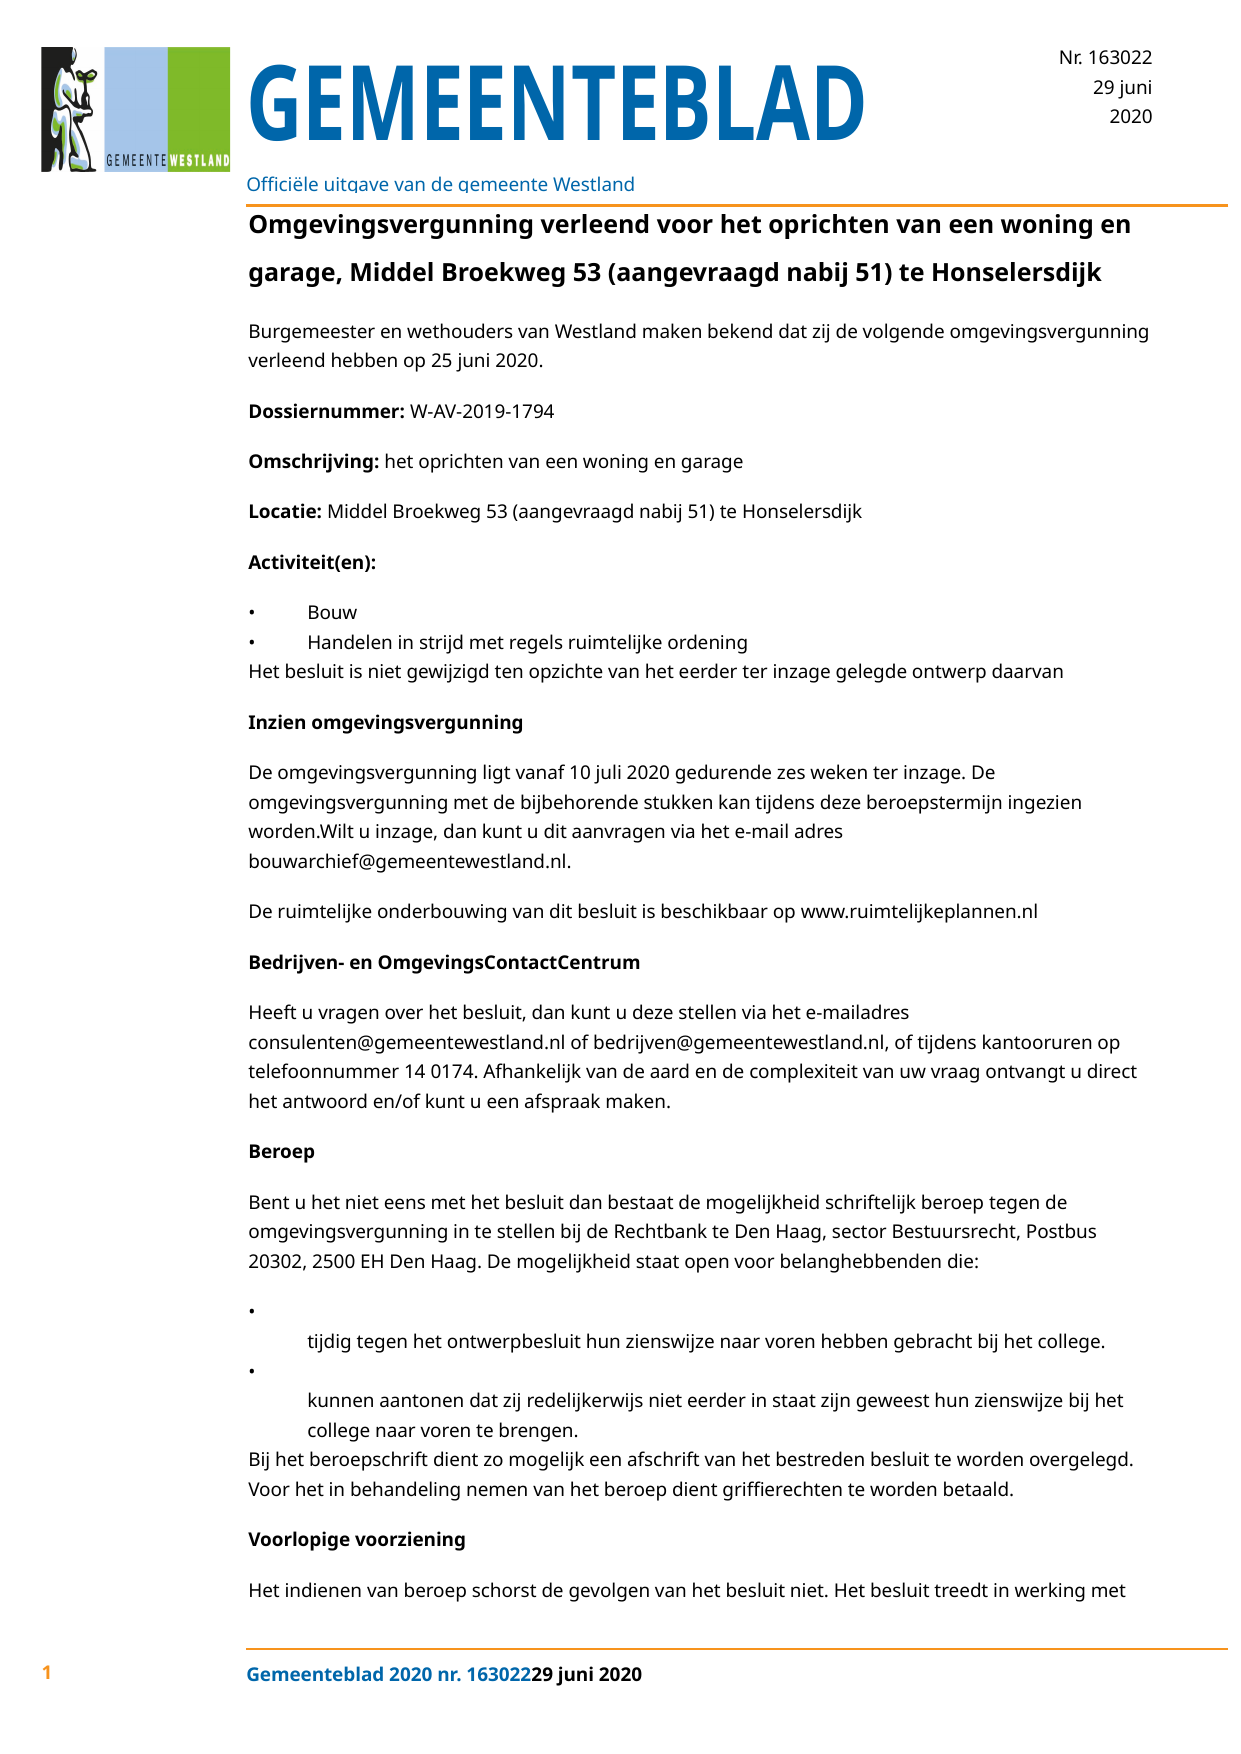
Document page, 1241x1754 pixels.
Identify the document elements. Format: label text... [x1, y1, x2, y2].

text Omgevingsvergunning verleend voor het oprichten van een woning en garage, Middel Broekweg 53 (aangevraagd nabij 51) te Honselersdijk [248, 207, 1152, 288]
picture [41, 47, 231, 172]
text Beroep [248, 1139, 1152, 1164]
text Het indienen van beroep schorst de gevolgen van het besluit niet. Het besluit treedt in werking met [248, 1577, 1152, 1603]
text De omgevingsvergunning ligt vanaf 10 juli 2020 gedurende zes weken ter inzage. De omgevingsvergunning met de bijbehorende stukken kan tijdens deze beroepstermijn ingezien worden.Wilt u inzage, dan kunt u dit aanvragen via het e-mail adres bouwarchief@gemeentewestland.nl. [248, 759, 1152, 874]
text Activiteit(en): [248, 549, 1152, 575]
text Dossiernummer: W-AV-2019-1794 [248, 398, 1152, 424]
list tijdig tegen het ontwerpbesluit hun zienswijze naar voren hebben gebracht bij het college. [248, 1328, 1152, 1354]
list Handelen in strijd met regels ruimtelijke ordening [248, 629, 1152, 655]
text Bij het beroepschrift dient zo mogelijk een afschrift van het bestreden besluit te worden overgelegd. Voor het in behandeling nemen van het beroep dient griffierechten te worden betaald. [248, 1447, 1152, 1502]
text Heeft u vragen over het besluit, dan kunt u deze stellen via het e-mailadres consulenten@gemeentewestland.nl of bedrijven@gemeentewestland.nl, of tijdens kantooruren op telefoonnummer 14 0174. Afhankelijk van de aard en de complexiteit van uw vraag ontvangt u direct het antwoord en/of kunt u een afspraak maken. [248, 999, 1152, 1114]
text Burgemeester en wethouders van Westland maken bekend dat zij de volgende omgevingsvergunning verleend hebben op 25 juni 2020. [248, 318, 1152, 373]
text Het besluit is niet gewijzigd ten opzichte van het eerder ter inzage gelegde ontwerp daarvan [248, 659, 1152, 684]
text Bent u het niet eens met het besluit dan bestaat de mogelijkheid schriftelijk beroep tegen de omgevingsvergunning in te stellen bij de Rechtbank te Den Haag, sector Bestuursrecht, Postbus 20302, 2500 EH Den Haag. De mogelijkheid staat open voor belanghebbenden die: [248, 1189, 1152, 1274]
text De ruimtelijke onderbouwing van dit besluit is beschikbaar op www.ruimtelijkeplannen.nl [248, 899, 1152, 924]
list kunnen aantonen dat zij redelijkerwijs niet eerder in staat zijn geweest hun zienswijze bij het college naar voren te brengen. [248, 1387, 1152, 1443]
text Voorlopige voorziening [248, 1527, 1152, 1552]
text Locatie: Middel Broekweg 53 (aangevraagd nabij 51) te Honselersdijk [248, 499, 1152, 524]
text Omschrijving: het oprichten van een woning en garage [248, 448, 1152, 474]
text Inzien omgevingsvergunning [248, 709, 1152, 735]
list Bouw [248, 599, 1152, 625]
text Bedrijven- en OmgevingsContactCentrum [248, 949, 1152, 975]
